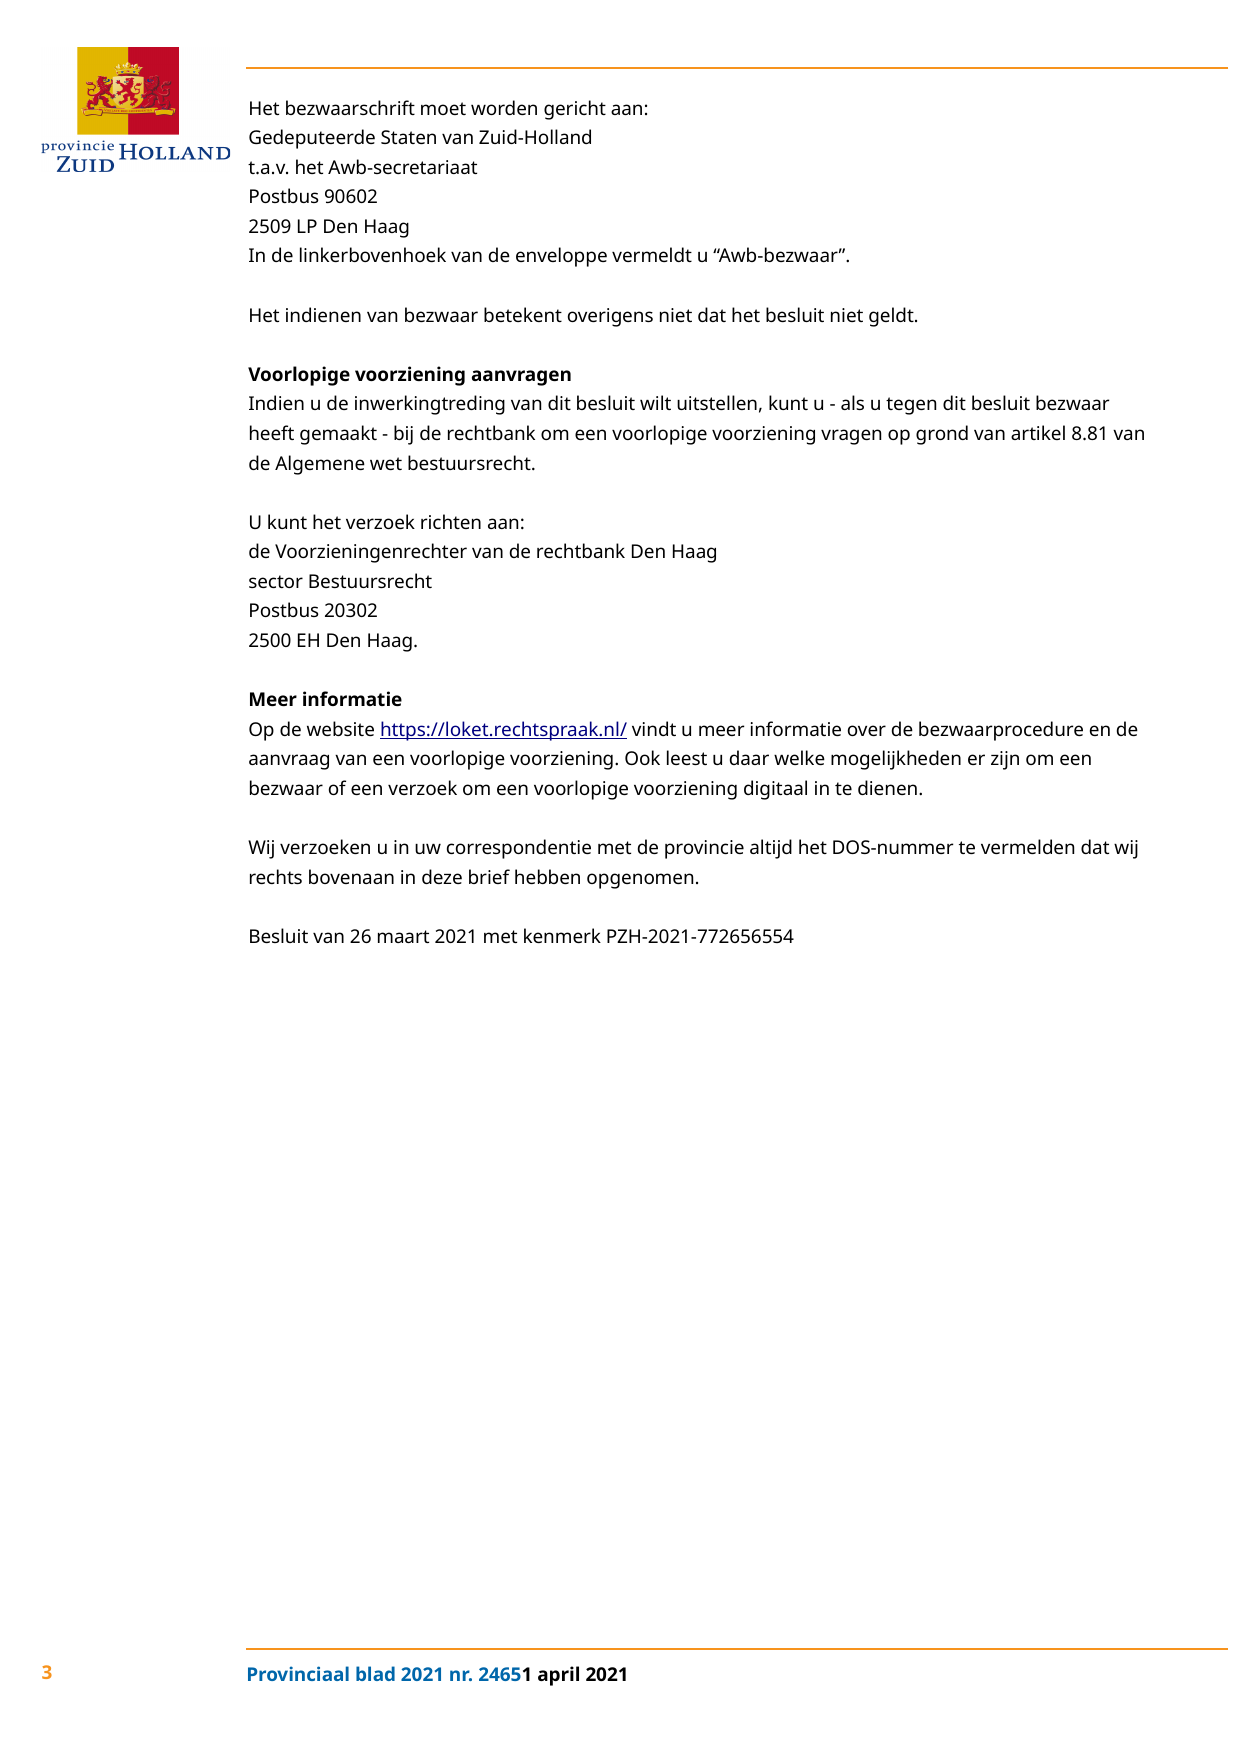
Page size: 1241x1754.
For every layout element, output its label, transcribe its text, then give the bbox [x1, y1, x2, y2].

text t.a.v. het Awb-secretariaat [248, 154, 1152, 180]
text de Voorzieningenrechter van de rechtbank Den Haag [248, 538, 1152, 564]
picture [41, 47, 231, 172]
text Het bezwaarschrift moet worden gericht aan: [248, 95, 1152, 121]
text In de linkerbovenhoek van de enveloppe vermeldt u “Awb-bezwaar”. [248, 243, 1152, 268]
text Besluit van 26 maart 2021 met kenmerk PZH-2021-772656554 [248, 923, 1152, 949]
text Gedeputeerde Staten van Zuid-Holland [248, 124, 1152, 150]
text Postbus 90602 [248, 183, 1152, 209]
text Voorlopige voorziening aanvragen [248, 361, 1152, 387]
text Het indienen van bezwaar betekent overigens niet dat het besluit niet geldt. [248, 302, 1152, 328]
text Postbus 20302 [248, 598, 1152, 623]
text Op de website https://loket.rechtspraak.nl/ vindt u meer informatie over de bezwaarprocedure en de aanvraag van een voorlopige voorziening. Ook leest u daar welke mogelijkheden er zijn om een bezwaar of een verzoek om een voorlopige voorziening digitaal in te dienen. [248, 716, 1152, 801]
text Meer informatie [248, 686, 1152, 712]
text sector Bestuursrecht [248, 568, 1152, 594]
text Wij verzoeken u in uw correspondentie met de provincie altijd het DOS-nummer te vermelden dat wij rechts bovenaan in deze brief hebben opgenomen. [248, 834, 1152, 890]
text 2509 LP Den Haag [248, 213, 1152, 239]
text Indien u de inwerkingtreding van dit besluit wilt uitstellen, kunt u - als u tegen dit besluit bezwaar heeft gemaakt - bij de rechtbank om een voorlopige voorziening vragen op grond van artikel 8.81 van de Algemene wet bestuursrecht. [248, 391, 1152, 476]
text 2500 EH Den Haag. [248, 627, 1152, 653]
text U kunt het verzoek richten aan: [248, 509, 1152, 535]
